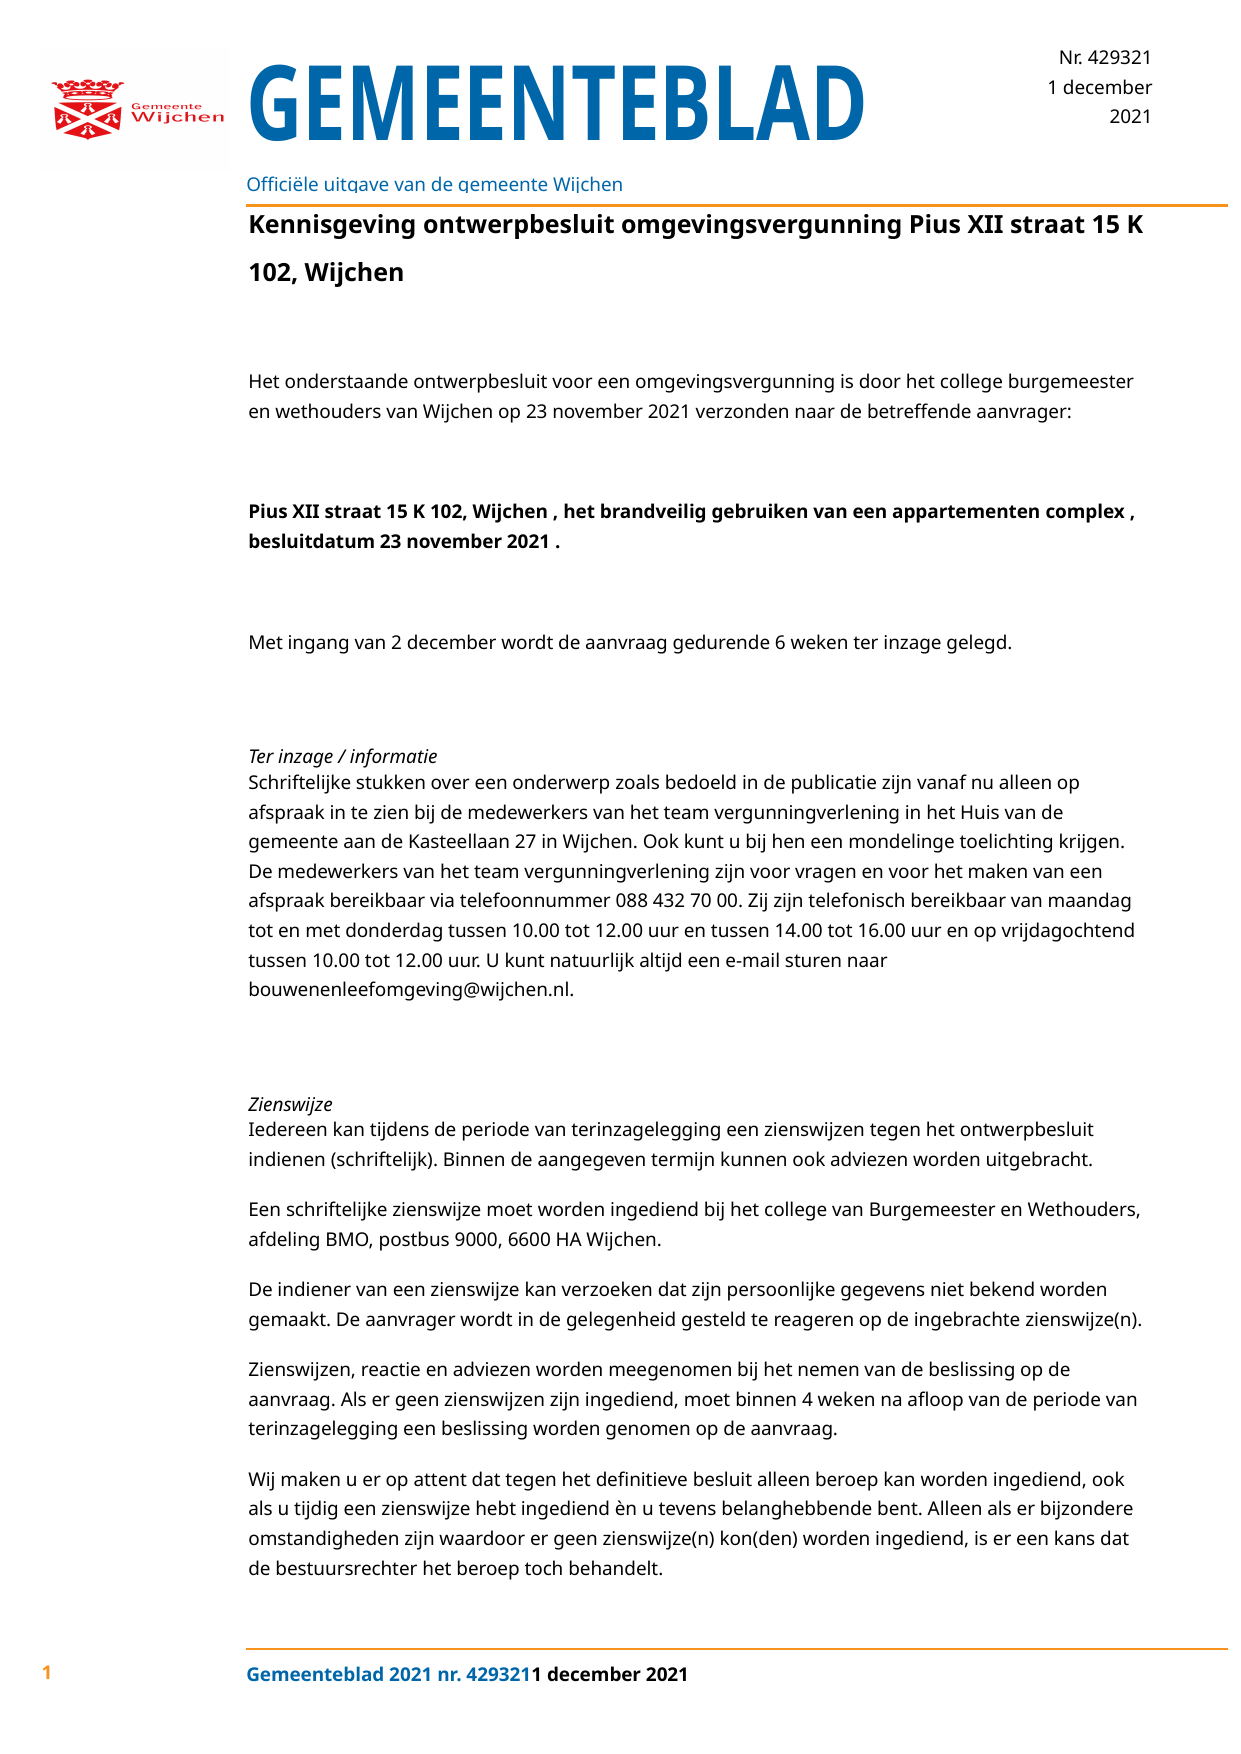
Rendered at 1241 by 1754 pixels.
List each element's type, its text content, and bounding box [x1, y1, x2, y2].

text Een schriftelijke zienswijze moet worden ingediend bij het college van Burgemeester en Wethouders, afdeling BMO, postbus 9000, 6600 HA Wijchen. [248, 1196, 1152, 1252]
text De indiener van een zienswijze kan verzoeken dat zijn persoonlijke gegevens niet bekend worden gemaakt. De aanvrager wordt in de gelegenheid gesteld te reageren op de ingebrachte zienswijze(n). [248, 1276, 1152, 1332]
text Ter inzage / informatie [248, 743, 1152, 769]
text Zienswijze [248, 1091, 1152, 1116]
text Schriftelijke stukken over een onderwerp zoals bedoeld in de publicatie zijn vanaf nu alleen op afspraak in te zien bij de medewerkers van het team vergunningverlening in het Huis van de gemeente aan de Kasteellaan 27 in Wijchen. Ook kunt u bij hen een mondelinge toelichting krijgen. De medewerkers van het team vergunningverlening zijn voor vragen en voor het maken van een afspraak bereikbaar via telefoonnummer 088 432 70 00. Zij zijn telefonisch bereikbaar van maandag tot en met donderdag tussen 10.00 tot 12.00 uur en tussen 14.00 tot 16.00 uur en op vrijdagochtend tussen 10.00 tot 12.00 uur. U kunt natuurlijk altijd een e-mail sturen naar bouwenenleefomgeving@wijchen.nl. [248, 769, 1152, 1002]
text Pius XII straat 15 K 102, Wijchen , het brandveilig gebruiken van een appartementen complex , besluitdatum 23 november 2021 . [248, 499, 1152, 554]
text Iedereen kan tijdens de periode van terinzagelegging een zienswijzen tegen het ontwerpbesluit indienen (schriftelijk). Binnen de aangegeven termijn kunnen ook adviezen worden uitgebracht. [248, 1116, 1152, 1172]
text Met ingang van 2 december wordt de aanvraag gedurende 6 weken ter inzage gelegd. [248, 629, 1152, 655]
text Zienswijzen, reactie en adviezen worden meegenomen bij het nemen van de beslissing op de aanvraag. Als er geen zienswijzen zijn ingediend, moet binnen 4 weken na afloop van de periode van terinzagelegging een beslissing worden genomen op de aanvraag. [248, 1356, 1152, 1441]
text Het onderstaande ontwerpbesluit voor een omgevingsvergunning is door het college burgemeester en wethouders van Wijchen op 23 november 2021 verzonden naar de betreffende aanvrager: [248, 368, 1152, 424]
picture [41, 47, 231, 172]
text Wij maken u er op attent dat tegen het definitieve besluit alleen beroep kan worden ingediend, ook als u tijdig een zienswijze hebt ingediend èn u tevens belanghebbende bent. Alleen als er bijzondere omstandigheden zijn waardoor er geen zienswijze(n) kon(den) worden ingediend, is er een kans dat de bestuursrechter het beroep toch behandelt. [248, 1466, 1152, 1581]
text Kennisgeving ontwerpbesluit omgevingsvergunning Pius XII straat 15 K 102, Wijchen [248, 207, 1152, 288]
